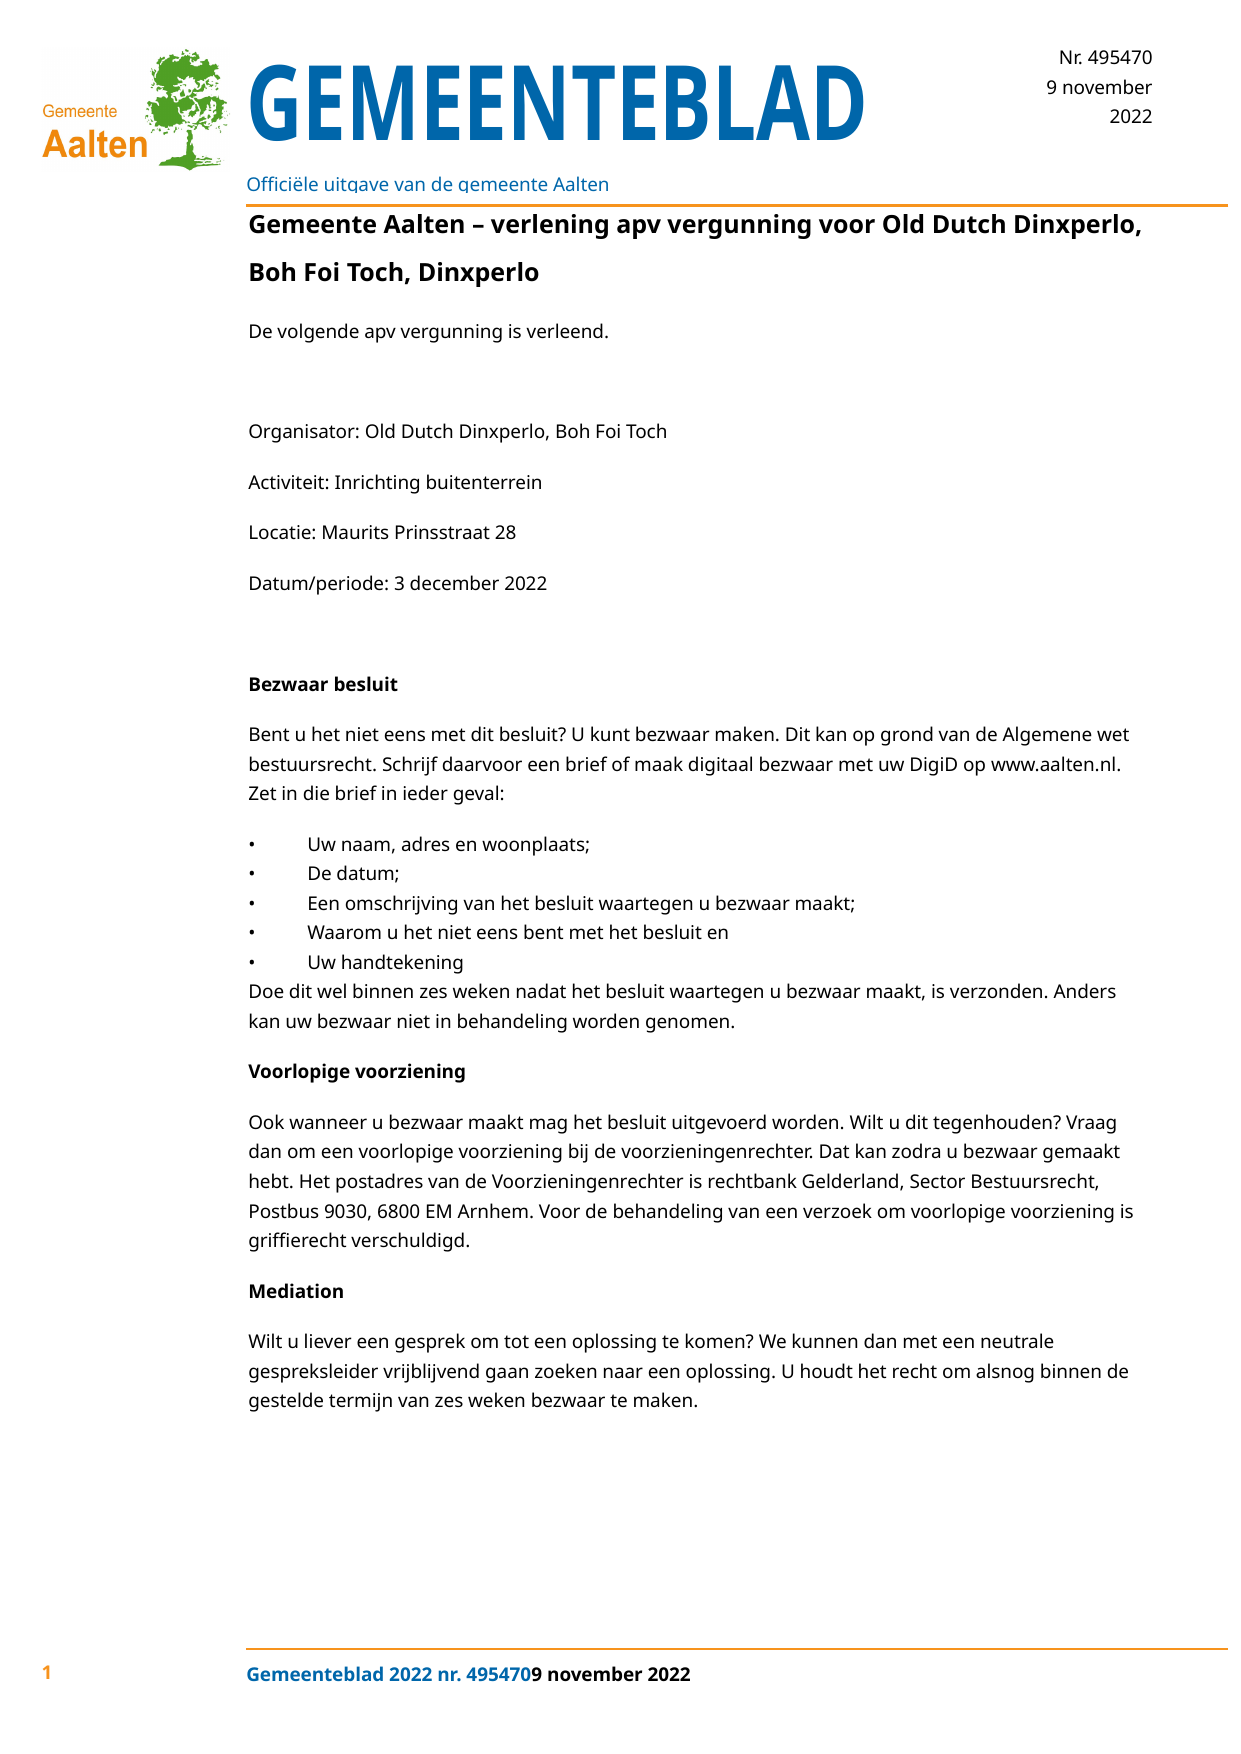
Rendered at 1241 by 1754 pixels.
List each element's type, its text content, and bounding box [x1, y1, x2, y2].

list Waarom u het niet eens bent met het besluit en [248, 919, 1152, 945]
text De volgende apv vergunning is verleend. [248, 318, 1152, 344]
text Bent u het niet eens met dit besluit? U kunt bezwaar maken. Dit kan op grond van de Algemene wet bestuursrecht. Schrijf daarvoor een brief of maak digitaal bezwaar met uw DigiD op www.aalten.nl. Zet in die brief in ieder geval: [248, 721, 1152, 806]
text Locatie: Maurits Prinsstraat 28 [248, 519, 1152, 545]
text Gemeente Aalten – verlening apv vergunning voor Old Dutch Dinxperlo, Boh Foi Toch, Dinxperlo [248, 207, 1152, 288]
text Wilt u liever een gesprek om tot een oplossing te komen? We kunnen dan met een neutrale gespreksleider vrijblijvend gaan zoeken naar een oplossing. U houdt het recht om alsnog binnen de gestelde termijn van zes weken bezwaar te maken. [248, 1328, 1152, 1413]
list Een omschrijving van het besluit waartegen u bezwaar maakt; [248, 890, 1152, 916]
text Bezwaar besluit [248, 671, 1152, 697]
picture [41, 47, 231, 172]
list Uw handtekening [248, 949, 1152, 975]
text Mediation [248, 1278, 1152, 1304]
text Activiteit: Inrichting buitenterrein [248, 469, 1152, 495]
text Voorlopige voorziening [248, 1059, 1152, 1084]
text Organisator: Old Dutch Dinxperlo, Boh Foi Toch [248, 419, 1152, 444]
list Uw naam, adres en woonplaats; [248, 831, 1152, 857]
text Doe dit wel binnen zes weken nadat het besluit waartegen u bezwaar maakt, is verzonden. Anders kan uw bezwaar niet in behandeling worden genomen. [248, 979, 1152, 1034]
text Datum/periode: 3 december 2022 [248, 570, 1152, 596]
text Ook wanneer u bezwaar maakt mag het besluit uitgevoerd worden. Wilt u dit tegenhouden? Vraag dan om een voorlopige voorziening bij de voorzieningenrechter. Dat kan zodra u bezwaar gemaakt hebt. Het postadres van de Voorzieningenrechter is rechtbank Gelderland, Sector Bestuursrecht, Postbus 9030, 6800 EM Arnhem. Voor de behandeling van een verzoek om voorlopige voorziening is griffierecht verschuldigd. [248, 1109, 1152, 1253]
list De datum; [248, 860, 1152, 886]
